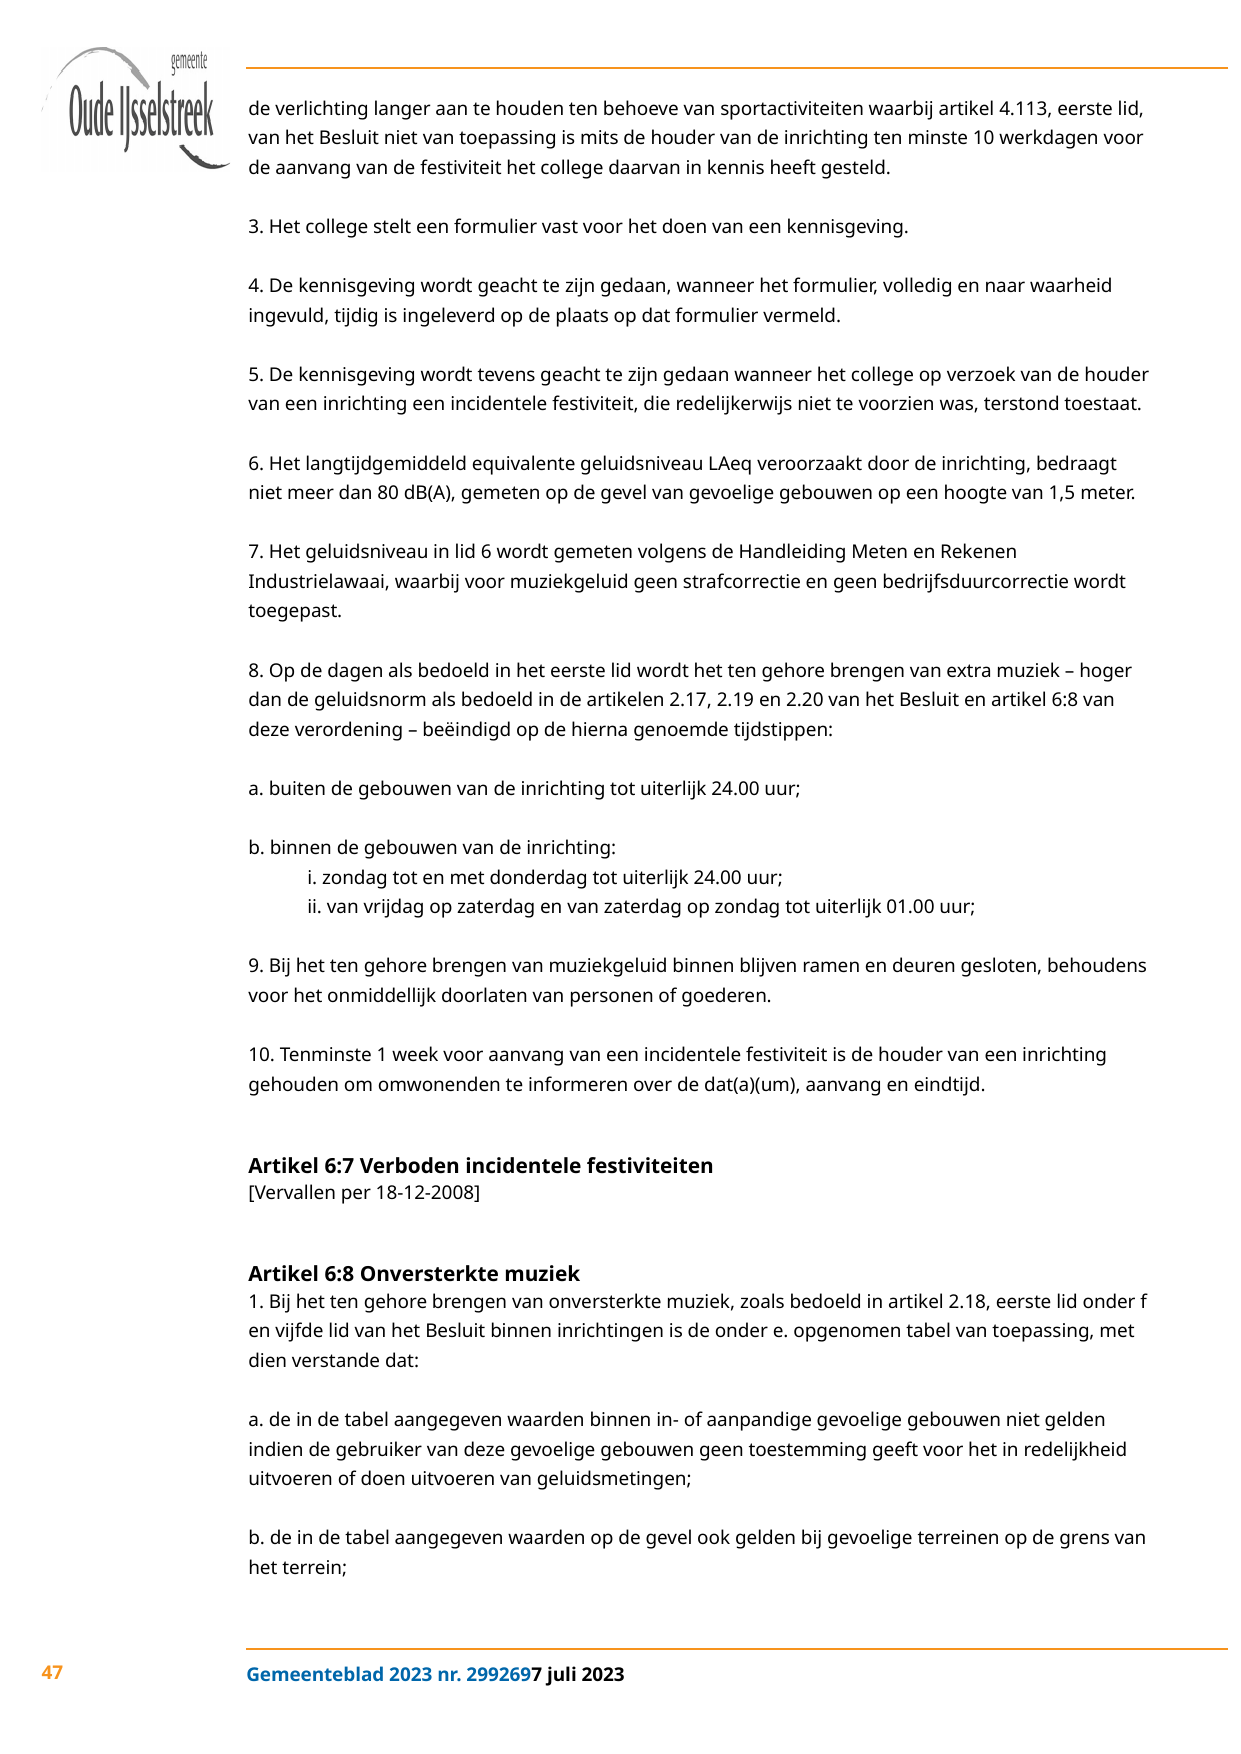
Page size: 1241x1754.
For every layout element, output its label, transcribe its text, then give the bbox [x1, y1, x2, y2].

text a. buiten de gebouwen van de inrichting tot uiterlijk 24.00 uur; [248, 775, 1152, 801]
text b. de in de tabel aangegeven waarden op de gevel ook gelden bij gevoelige terreinen op de grens van het terrein; [248, 1524, 1152, 1580]
text 9. Bij het ten gehore brengen van muziekgeluid binnen blijven ramen en deuren gesloten, behoudens voor het onmiddellijk doorlaten van personen of goederen. [248, 953, 1152, 1008]
text Artikel 6:8 Onversterkte muziek [248, 1259, 1152, 1288]
text 3. Het college stelt een formulier vast voor het doen van een kennisgeving. [248, 213, 1152, 239]
text 6. Het langtijdgemiddeld equivalente geluidsniveau LAeq veroorzaakt door de inrichting, bedraagt niet meer dan 80 dB(A), gemeten op de gevel van gevoelige gebouwen op een hoogte van 1,5 meter. [248, 450, 1152, 505]
text 4. De kennisgeving wordt geacht te zijn gedaan, wanneer het formulier, volledig en naar waarheid ingevuld, tijdig is ingeleverd op de plaats op dat formulier vermeld. [248, 272, 1152, 328]
text 8. Op de dagen als bedoeld in het eerste lid wordt het ten gehore brengen van extra muziek – hoger dan de geluidsnorm als bedoeld in de artikelen 2.17, 2.19 en 2.20 van het Besluit en artikel 6:8 van deze verordening – beëindigd op de hierna genoemde tijdstippen: [248, 657, 1152, 742]
text 1. Bij het ten gehore brengen van onversterkte muziek, zoals bedoeld in artikel 2.18, eerste lid onder f en vijfde lid van het Besluit binnen inrichtingen is de onder e. opgenomen tabel van toepassing, met dien verstande dat: [248, 1288, 1152, 1373]
picture [41, 47, 231, 172]
text 5. De kennisgeving wordt tevens geacht te zijn gedaan wanneer het college op verzoek van de houder van een inrichting een incidentele festiviteit, die redelijkerwijs niet te voorzien was, terstond toestaat. [248, 361, 1152, 416]
text Artikel 6:7 Verboden incidentele festiviteiten [248, 1151, 1152, 1179]
list i. zondag tot en met donderdag tot uiterlijk 24.00 uur; [248, 864, 1152, 890]
text [Vervallen per 18-12-2008] [248, 1179, 1152, 1205]
text 10. Tenminste 1 week voor aanvang van een incidentele festiviteit is de houder van een inrichting gehouden om omwonenden te informeren over de dat(a)(um), aanvang en eindtijd. [248, 1041, 1152, 1097]
list ii. van vrijdag op zaterdag en van zaterdag op zondag tot uiterlijk 01.00 uur; [248, 893, 1152, 919]
text b. binnen de gebouwen van de inrichting: [248, 834, 1152, 860]
text a. de in de tabel aangegeven waarden binnen in- of aanpandige gevoelige gebouwen niet gelden indien de gebruiker van deze gevoelige gebouwen geen toestemming geeft voor het in redelijkheid uitvoeren of doen uitvoeren van geluidsmetingen; [248, 1406, 1152, 1491]
text de verlichting langer aan te houden ten behoeve van sportactiviteiten waarbij artikel 4.113, eerste lid, van het Besluit niet van toepassing is mits de houder van de inrichting ten minste 10 werkdagen voor de aanvang van de festiviteit het college daarvan in kennis heeft gesteld. [248, 95, 1152, 180]
text 7. Het geluidsniveau in lid 6 wordt gemeten volgens de Handleiding Meten en Rekenen Industrielawaai, waarbij voor muziekgeluid geen strafcorrectie en geen bedrijfsduurcorrectie wordt toegepast. [248, 538, 1152, 623]
